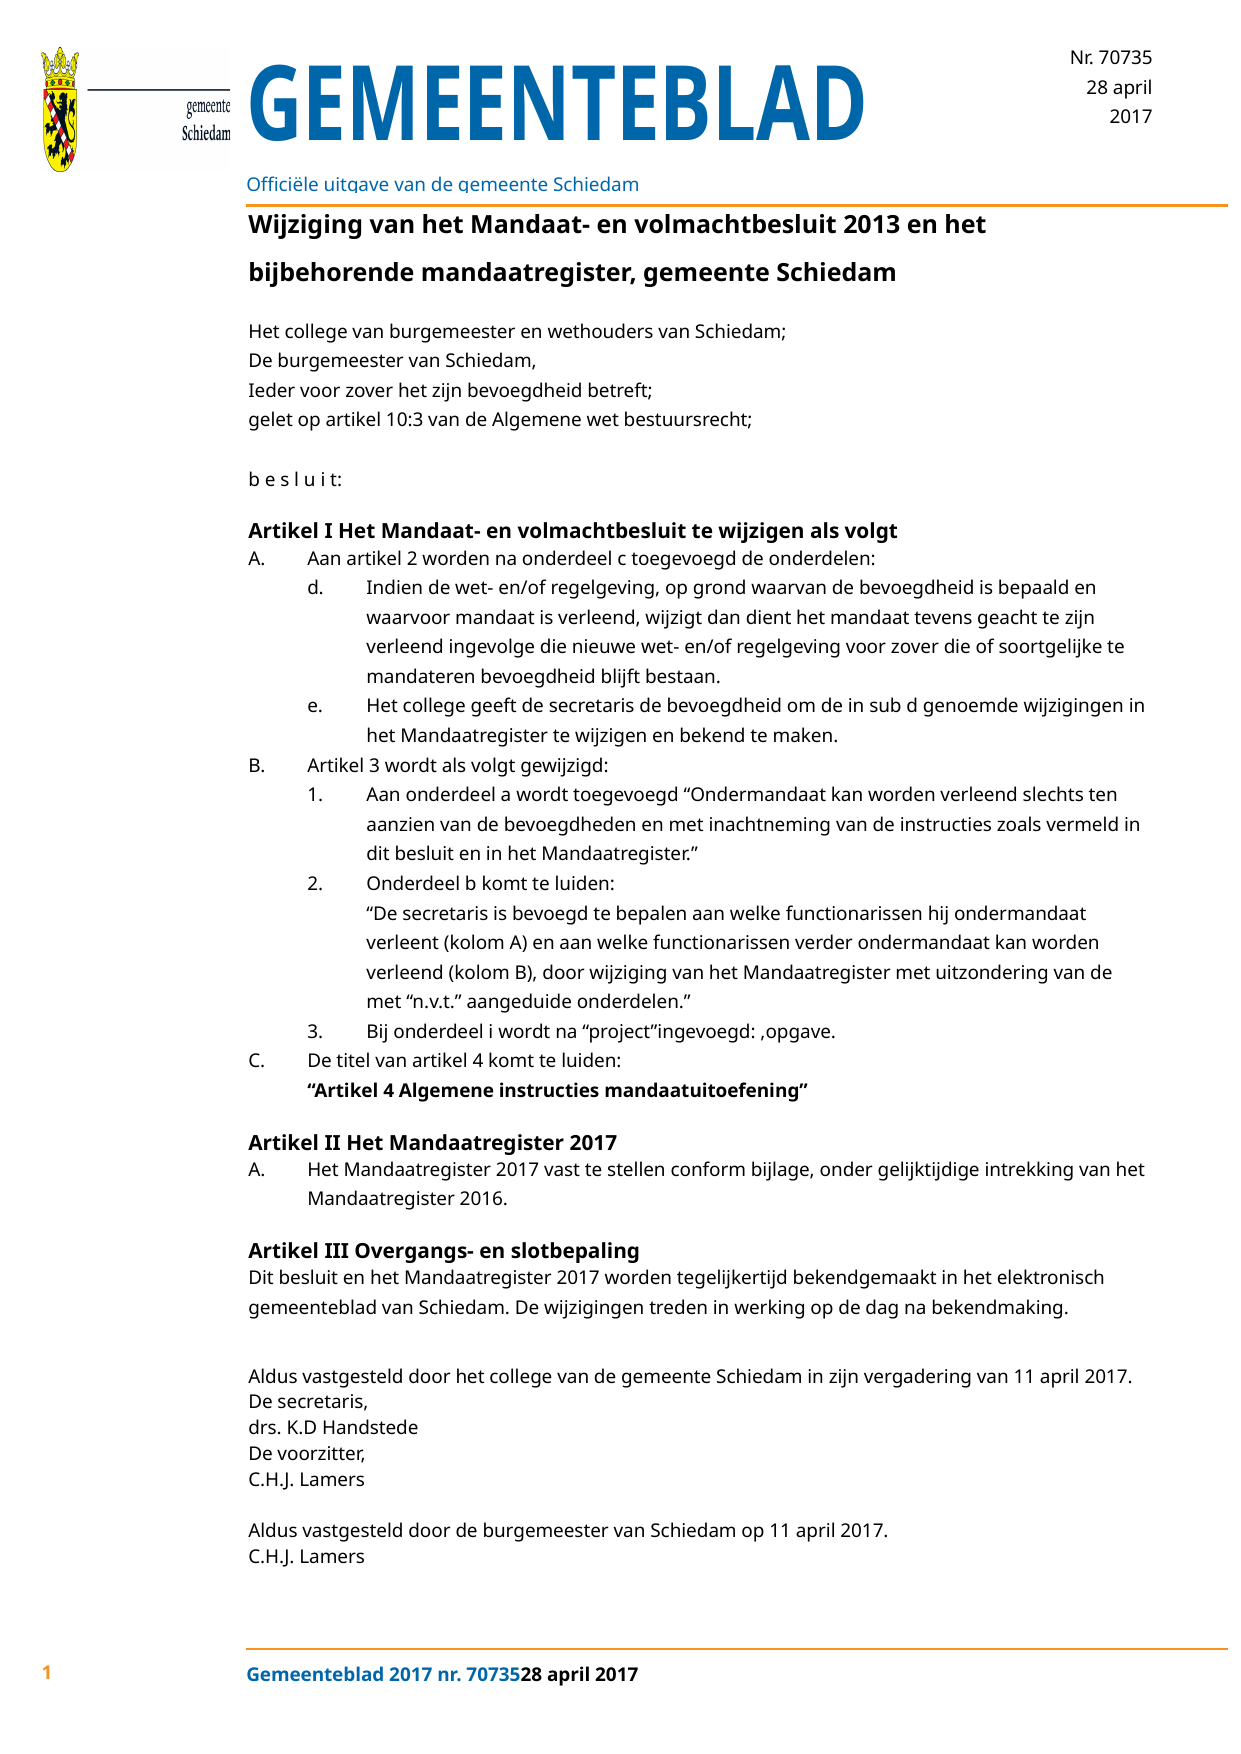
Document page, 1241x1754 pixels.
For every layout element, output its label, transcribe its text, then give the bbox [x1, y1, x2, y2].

list Indien de wet- en/of regelgeving, op grond waarvan de bevoegdheid is bepaald en waarvoor mandaat is verleend, wijzigt dan dient het mandaat tevens geacht te zijn verleend ingevolge die nieuwe wet- en/of regelgeving voor zover die of soortgelijke te mandateren bevoegdheid blijft bestaan. [307, 574, 1152, 689]
list Het Mandaatregister 2017 vast te stellen conform bijlage, onder gelijktijdige intrekking van het Mandaatregister 2016. [248, 1156, 1152, 1211]
picture [41, 47, 231, 172]
list De titel van artikel 4 komt te luiden: [248, 1048, 1152, 1073]
text C.H.J. Lamers [248, 1543, 1152, 1569]
text C.H.J. Lamers [248, 1466, 1152, 1492]
text De burgemeester van Schiedam, [248, 347, 1152, 373]
list Artikel 3 wordt als volgt gewijzigd: [248, 752, 1152, 777]
list Aan artikel 2 worden na onderdeel c toegevoegd de onderdelen: [248, 545, 1152, 570]
text Ieder voor zover het zijn bevoegdheid betreft; [248, 377, 1152, 403]
text Het college van burgemeester en wethouders van Schiedam; [248, 318, 1152, 344]
text b e s l u i t: [248, 466, 1152, 492]
text Wijziging van het Mandaat- en volmachtbesluit 2013 en het bijbehorende mandaatregister, gemeente Schiedam [248, 207, 1152, 288]
text Aldus vastgesteld door het college van de gemeente Schiedam in zijn vergadering van 11 april 2017. [248, 1363, 1152, 1389]
text gelet op artikel 10:3 van de Algemene wet bestuursrecht; [248, 407, 1152, 432]
text Artikel II Het Mandaatregister 2017 [248, 1128, 1152, 1156]
text De secretaris, [248, 1389, 1152, 1414]
text Dit besluit en het Mandaatregister 2017 worden tegelijkertijd bekendgemaakt in het elektronisch gemeenteblad van Schiedam. De wijzigingen treden in werking op de dag na bekendmaking. [248, 1264, 1152, 1320]
list Het college geeft de secretaris de bevoegdheid om de in sub d genoemde wijzigingen in het Mandaatregister te wijzigen en bekend te maken. [307, 693, 1152, 748]
list Bij onderdeel i wordt na “project”ingevoegd: ,opgave. [307, 1018, 1152, 1044]
text Artikel I Het Mandaat- en volmachtbesluit te wijzigen als volgt [248, 516, 1152, 545]
text Aldus vastgesteld door de burgemeester van Schiedam op 11 april 2017. [248, 1517, 1152, 1543]
text De voorzitter, [248, 1440, 1152, 1466]
list Aan onderdeel a wordt toegevoegd “Ondermandaat kan worden verleend slechts ten aanzien van de bevoegdheden en met inachtneming van de instructies zoals vermeld in dit besluit en in het Mandaatregister.” [307, 781, 1152, 866]
list “De secretaris is bevoegd te bepalen aan welke functionarissen hij ondermandaat verleent (kolom A) en aan welke functionarissen verder ondermandaat kan worden verleend (kolom B), door wijziging van het Mandaatregister met uitzondering van de met “n.v.t.” aangeduide onderdelen.” [307, 900, 1152, 1014]
text Artikel III Overgangs- en slotbepaling [248, 1236, 1152, 1264]
list Onderdeel b komt te luiden: [307, 870, 1152, 896]
text drs. K.D Handstede [248, 1414, 1152, 1440]
list “Artikel 4 Algemene instructies mandaatuitoefening” [248, 1077, 1152, 1103]
